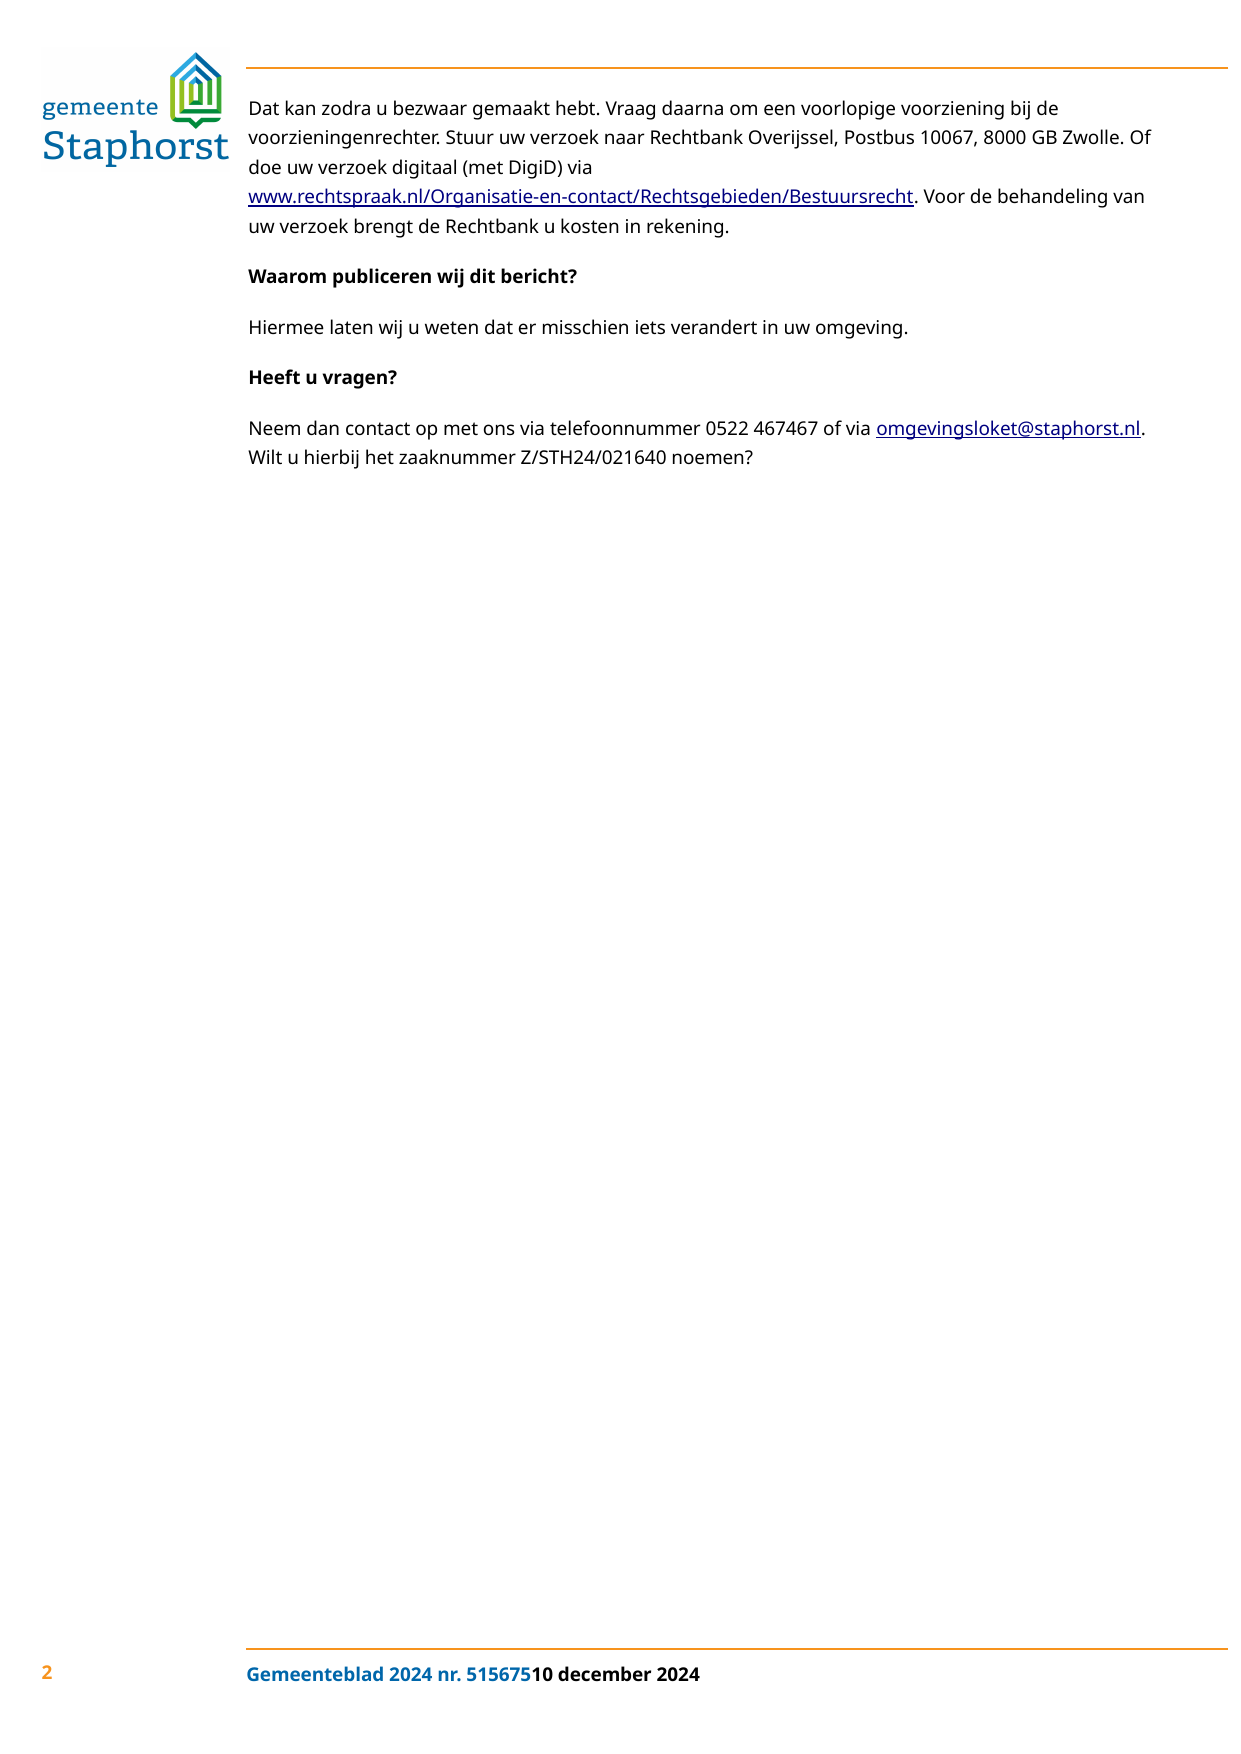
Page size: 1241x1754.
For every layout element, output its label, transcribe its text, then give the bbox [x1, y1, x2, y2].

text Hiermee laten wij u weten dat er misschien iets verandert in uw omgeving. [248, 314, 1152, 340]
text Dat kan zodra u bezwaar gemaakt hebt. Vraag daarna om een voorlopige voorziening bij de voorzieningenrechter. Stuur uw verzoek naar Rechtbank Overijssel, Postbus 10067, 8000 GB Zwolle. Of doe uw verzoek digitaal (met DigiD) via www.rechtspraak.nl/Organisatie-en-contact/Rechtsgebieden/Bestuursrecht. Voor de behandeling van uw verzoek brengt de Rechtbank u kosten in rekening. [248, 95, 1152, 239]
text Neem dan contact op met ons via telefoonnummer 0522 467467 of via omgevingsloket@staphorst.nl. Wilt u hierbij het zaaknummer Z/STH24/021640 noemen? [248, 415, 1152, 470]
picture [41, 47, 231, 172]
text Heeft u vragen? [248, 364, 1152, 390]
text Waarom publiceren wij dit bericht? [248, 263, 1152, 289]
